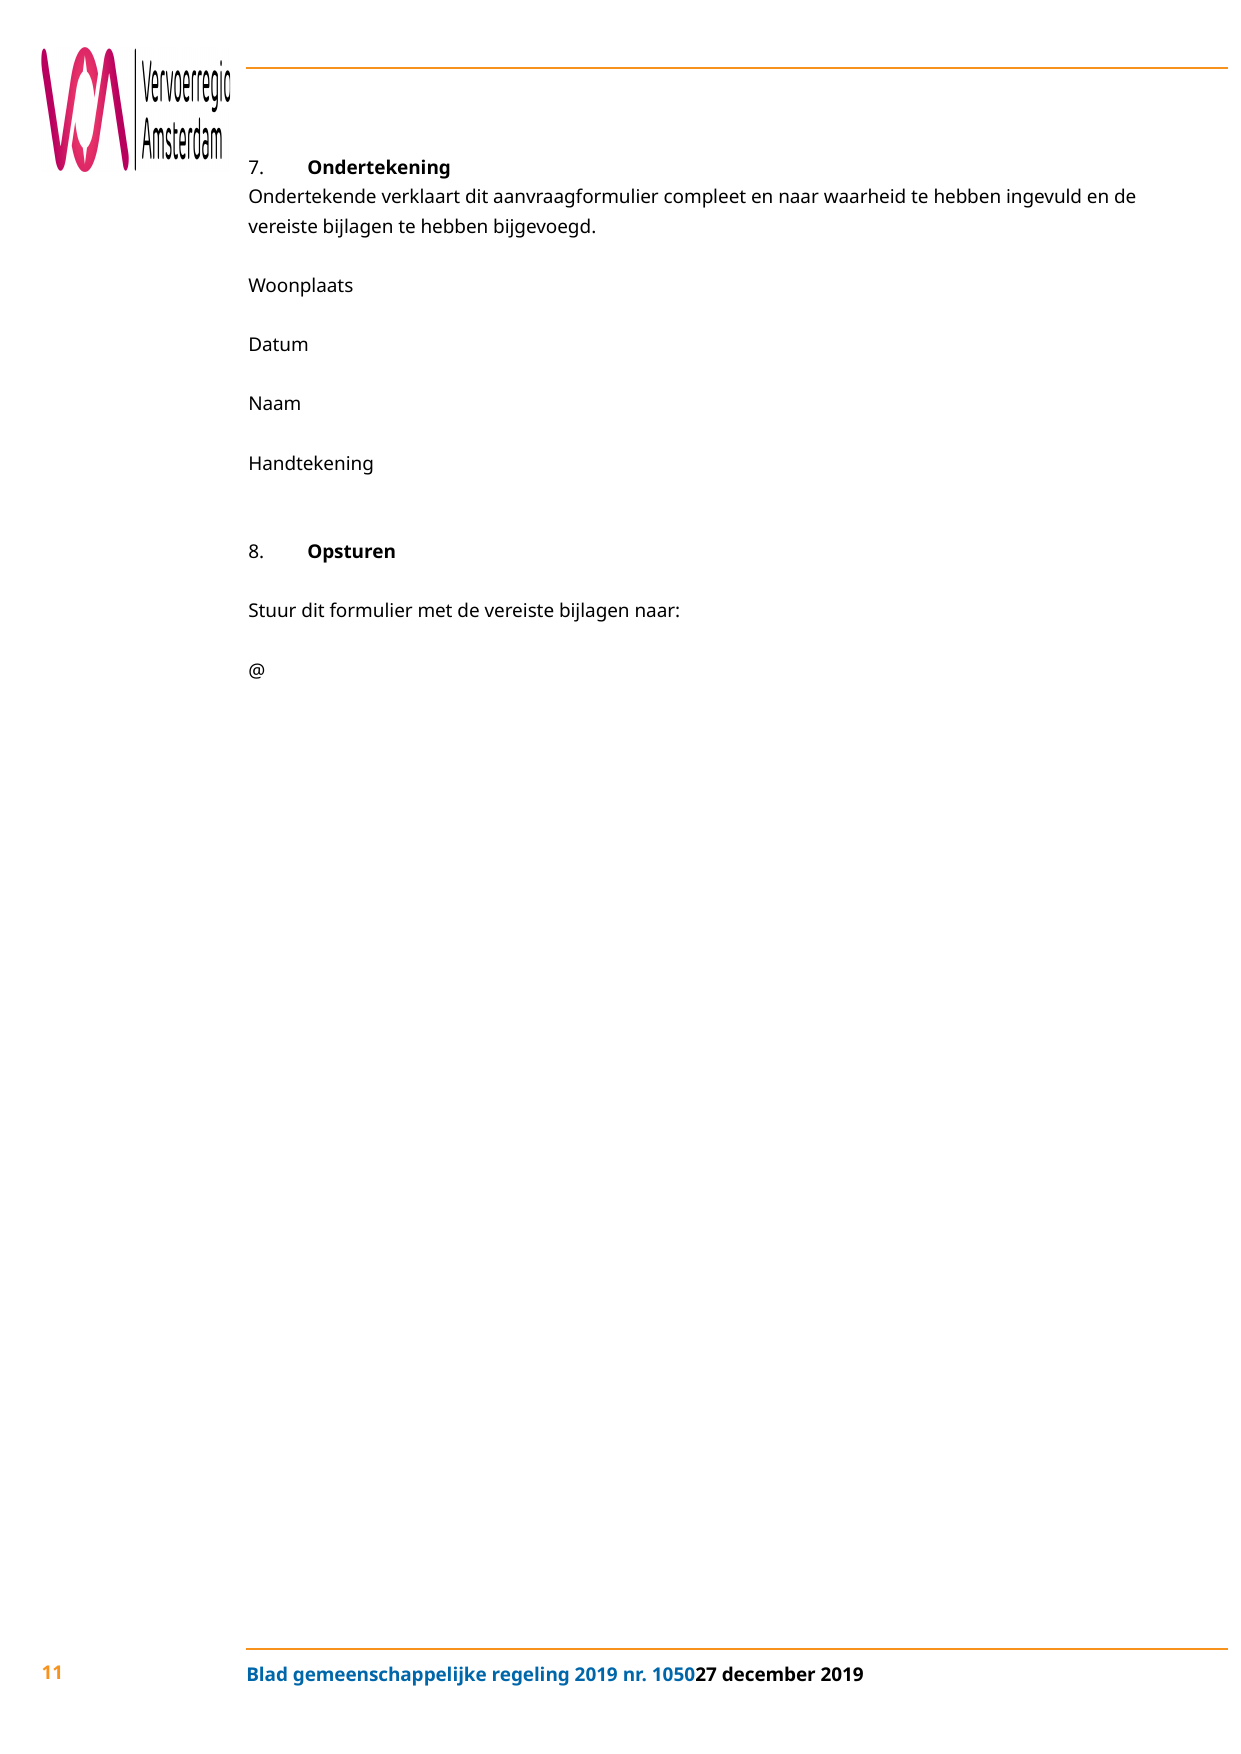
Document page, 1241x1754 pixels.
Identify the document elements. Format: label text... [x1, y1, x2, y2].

list Opsturen [248, 538, 1152, 564]
text Handtekening [248, 450, 1152, 476]
text Stuur dit formulier met de vereiste bijlagen naar: [248, 598, 1152, 623]
text Naam [248, 391, 1152, 416]
text Datum [248, 331, 1152, 357]
list Ondertekening [248, 154, 1152, 180]
picture [41, 47, 231, 172]
text Ondertekende verklaart dit aanvraagformulier compleet en naar waarheid te hebben ingevuld en de vereiste bijlagen te hebben bijgevoegd. [248, 183, 1152, 239]
text Woonplaats [248, 272, 1152, 298]
text @ [248, 657, 1152, 683]
